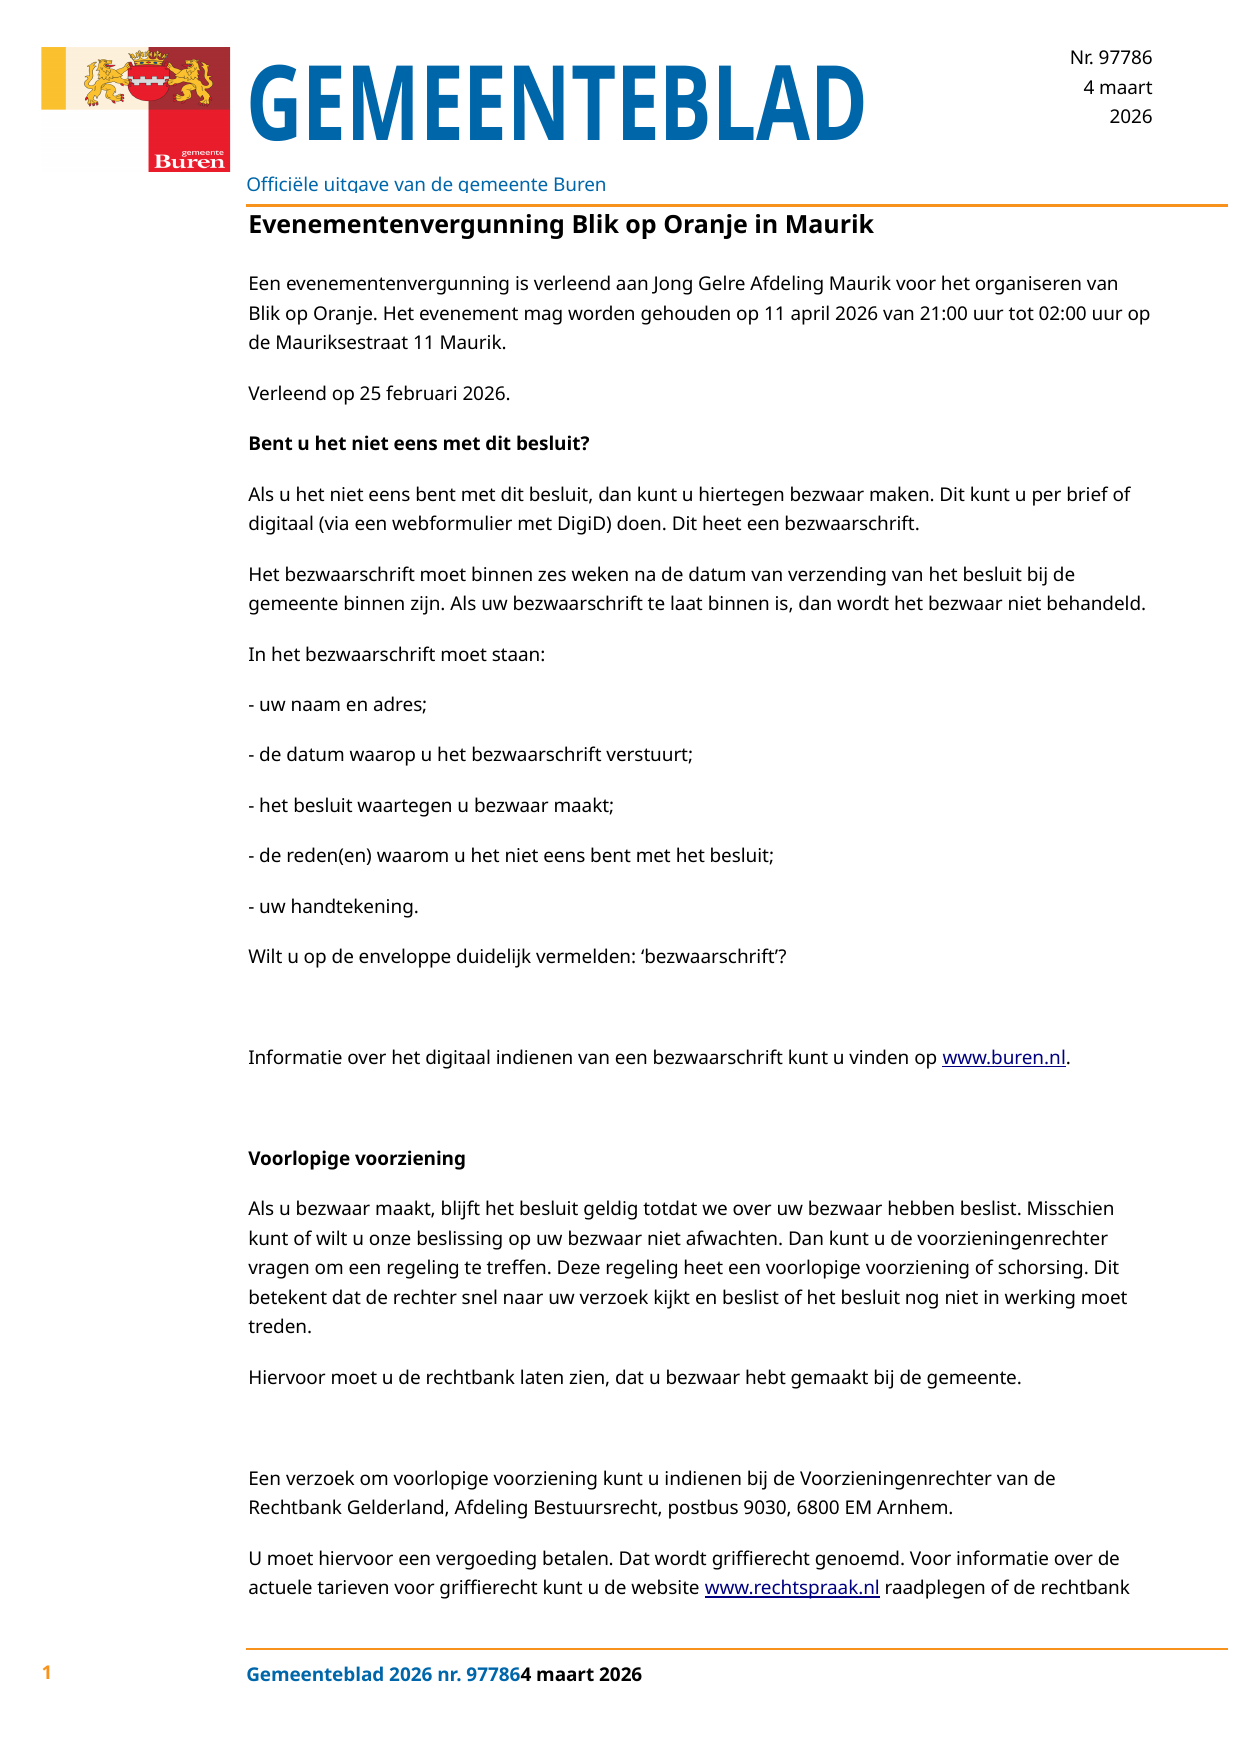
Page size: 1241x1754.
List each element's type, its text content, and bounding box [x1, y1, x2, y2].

text Informatie over het digitaal indienen van een bezwaarschrift kunt u vinden op www.buren.nl. [248, 1044, 1152, 1070]
text - het besluit waartegen u bezwaar maakt; [248, 792, 1152, 818]
text Wilt u op de enveloppe duidelijk vermelden: ‘bezwaarschrift’? [248, 943, 1152, 969]
text Hiervoor moet u de rechtbank laten zien, dat u bezwaar hebt gemaakt bij de gemeente. [248, 1364, 1152, 1390]
text Een evenementenvergunning is verleend aan Jong Gelre Afdeling Maurik voor het organiseren van Blik op Oranje. Het evenement mag worden gehouden op 11 april 2026 van 21:00 uur tot 02:00 uur op de Mauriksestraat 11 Maurik. [248, 270, 1152, 355]
text U moet hiervoor een vergoeding betalen. Dat wordt griffierecht genoemd. Voor informatie over de actuele tarieven voor griffierecht kunt u de website www.rechtspraak.nl raadplegen of de rechtbank [248, 1545, 1152, 1600]
text Als u het niet eens bent met dit besluit, dan kunt u hiertegen bezwaar maken. Dit kunt u per brief of digitaal (via een webformulier met DigiD) doen. Dit heet een bezwaarschrift. [248, 481, 1152, 536]
text Een verzoek om voorlopige voorziening kunt u indienen bij de Voorzieningenrechter van de Rechtbank Gelderland, Afdeling Bestuursrecht, postbus 9030, 6800 EM Arnhem. [248, 1465, 1152, 1520]
text - uw handtekening. [248, 893, 1152, 918]
text Bent u het niet eens met dit besluit? [248, 430, 1152, 456]
text - de reden(en) waarom u het niet eens bent met het besluit; [248, 842, 1152, 868]
text In het bezwaarschrift moet staan: [248, 641, 1152, 666]
text Voorlopige voorziening [248, 1145, 1152, 1171]
text - de datum waarop u het bezwaarschrift verstuurt; [248, 742, 1152, 767]
text - uw naam en adres; [248, 691, 1152, 717]
text Het bezwaarschrift moet binnen zes weken na de datum van verzending van het besluit bij de gemeente binnen zijn. Als uw bezwaarschrift te laat binnen is, dan wordt het bezwaar niet behandeld. [248, 561, 1152, 616]
text Verleend op 25 februari 2026. [248, 380, 1152, 406]
text Evenementenvergunning Blik op Oranje in Maurik [248, 207, 1152, 241]
picture [41, 47, 231, 172]
text Als u bezwaar maakt, blijft het besluit geldig totdat we over uw bezwaar hebben beslist. Misschien kunt of wilt u onze beslissing op uw bezwaar niet afwachten. Dan kunt u de voorzieningenrechter vragen om een regeling te treffen. Deze regeling heet een voorlopige voorziening of schorsing. Dit betekent dat de rechter snel naar uw verzoek kijkt en beslist of het besluit nog niet in werking moet treden. [248, 1195, 1152, 1339]
